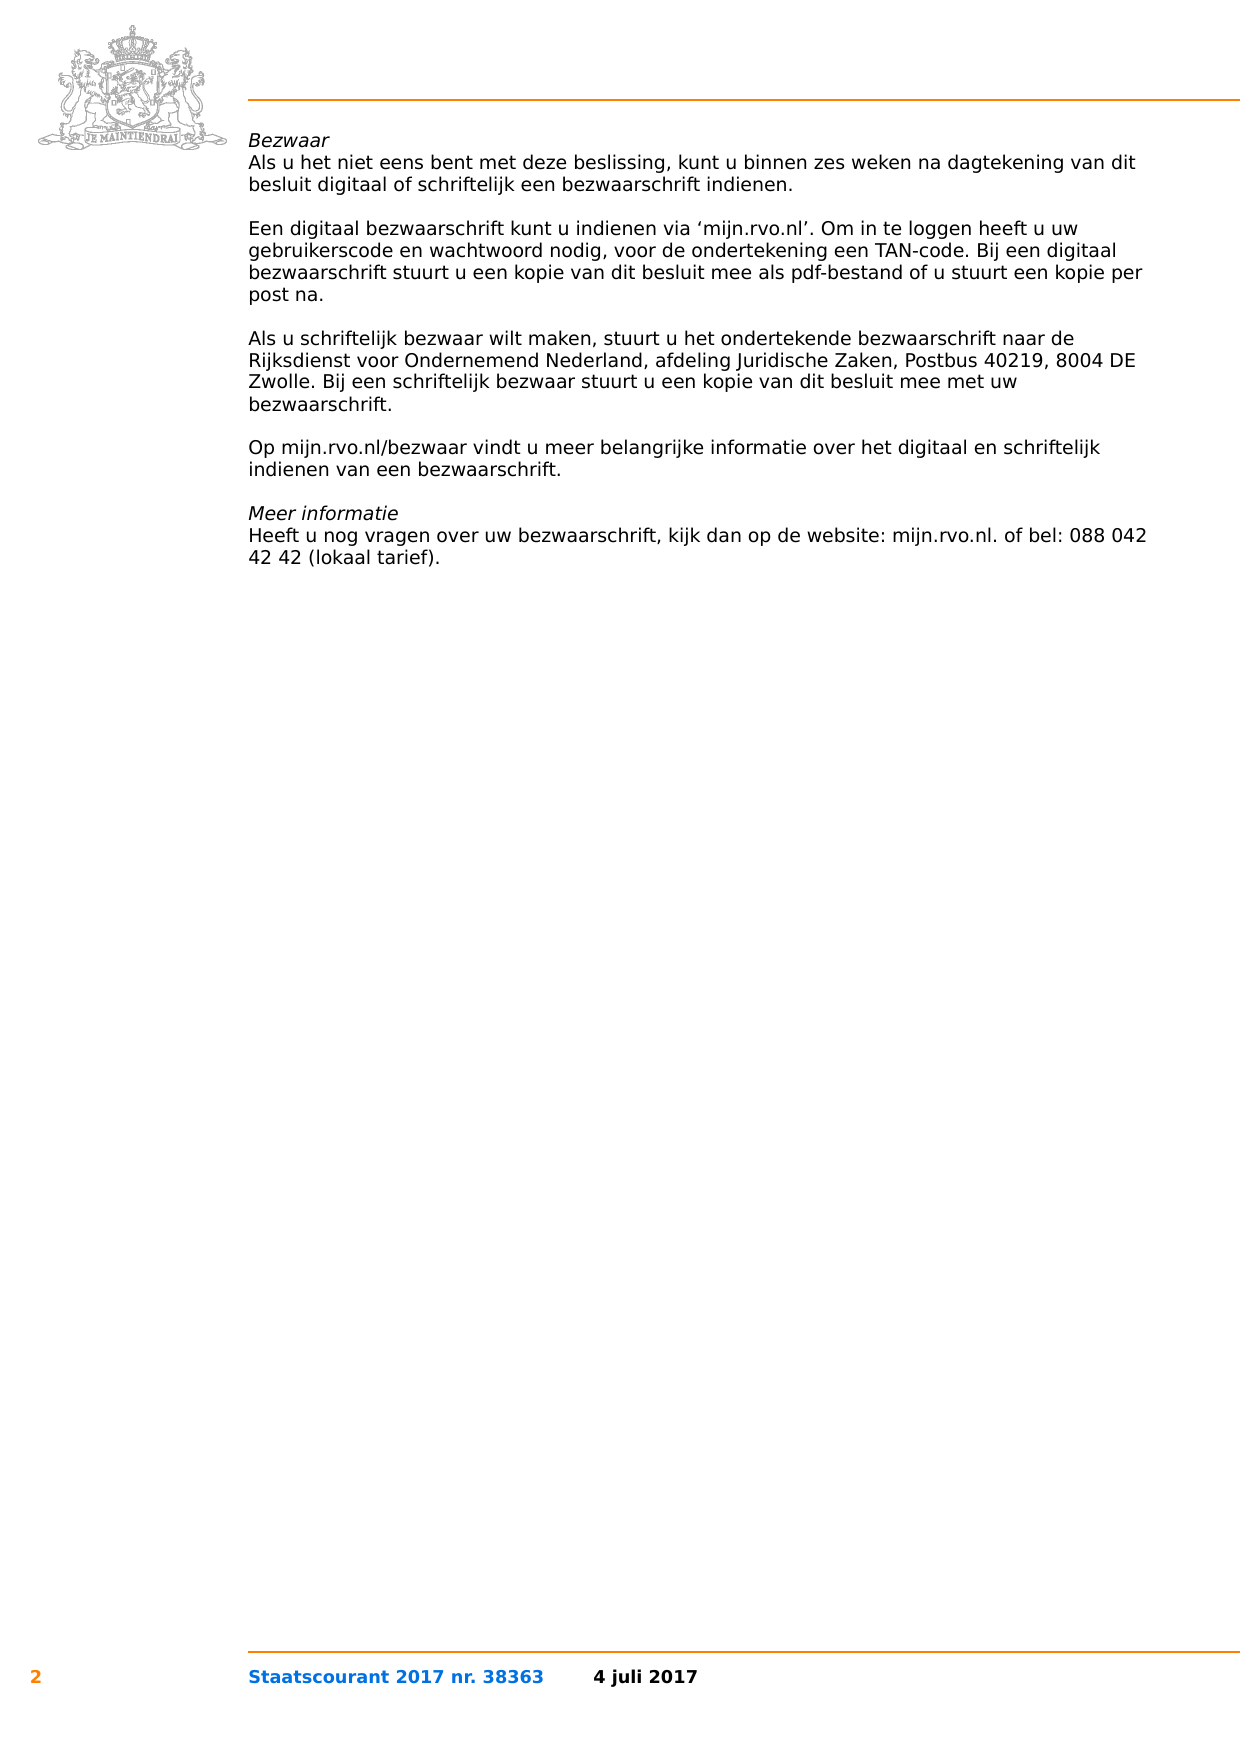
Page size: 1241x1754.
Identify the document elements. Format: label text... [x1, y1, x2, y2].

text Bezwaar [248, 130, 1163, 152]
text Als u schriftelijk bezwaar wilt maken, stuurt u het ondertekende bezwaarschrift naar de Rijksdienst voor Ondernemend Nederland, afdeling Juridische Zaken, Postbus 40219, 8004 DE Zwolle. Bij een schriftelijk bezwaar stuurt u een kopie van dit besluit mee met uw bezwaarschrift. [248, 327, 1163, 415]
text Heeft u nog vragen over uw bezwaarschrift, kijk dan op de website: mijn.rvo.nl. of bel: 088 042 42 42 (lokaal tarief). [248, 525, 1163, 569]
text Op mijn.rvo.nl/bezwaar vindt u meer belangrijke informatie over het digitaal en schriftelijk indienen van een bezwaarschrift. [248, 437, 1163, 481]
text Meer informatie [248, 503, 1163, 525]
picture [38, 25, 227, 150]
text Als u het niet eens bent met deze beslissing, kunt u binnen zes weken na dagtekening van dit besluit digitaal of schriftelijk een bezwaarschrift indienen. [248, 152, 1163, 196]
text Een digitaal bezwaarschrift kunt u indienen via ‘mijn.rvo.nl’. Om in te loggen heeft u uw gebruikerscode en wachtwoord nodig, voor de ondertekening een TAN-code. Bij een digitaal bezwaarschrift stuurt u een kopie van dit besluit mee als pdf-bestand of u stuurt een kopie per post na. [248, 218, 1163, 306]
